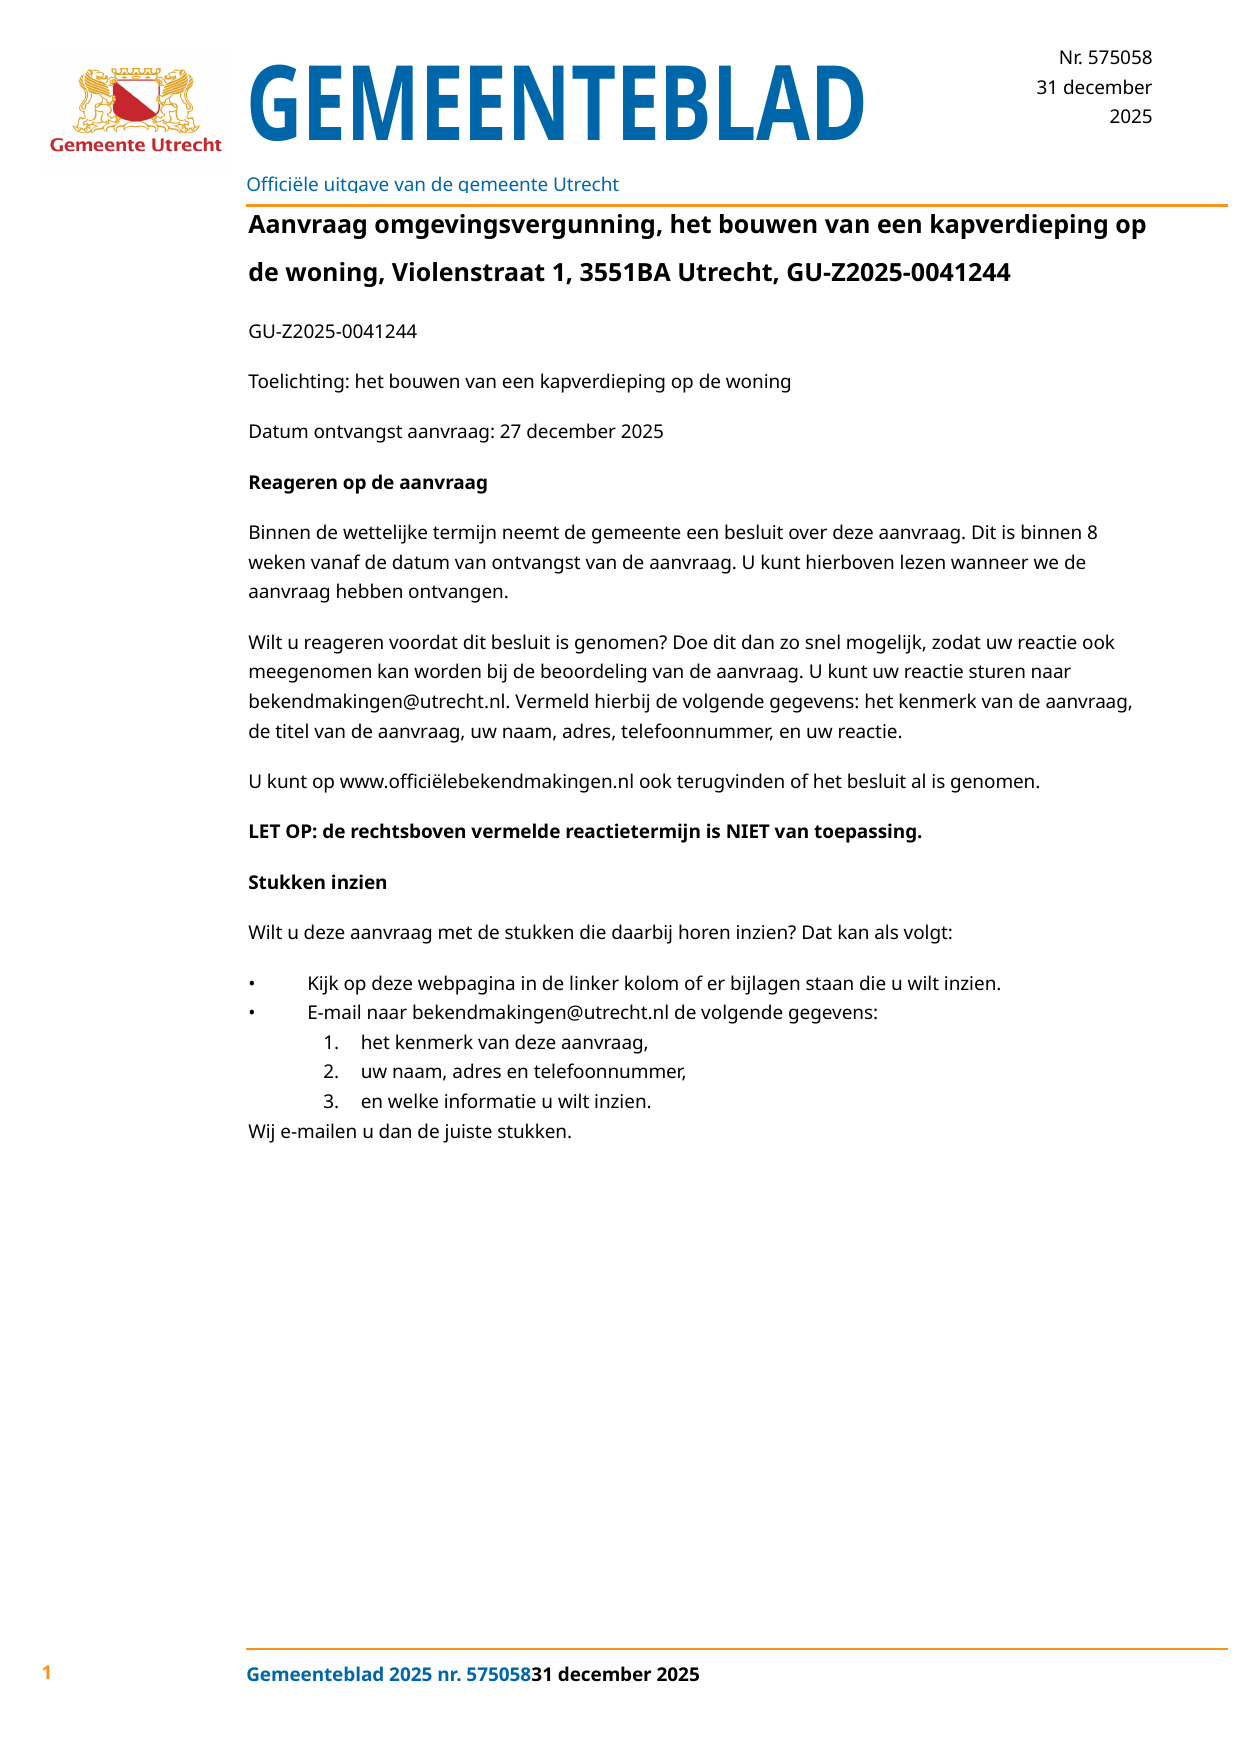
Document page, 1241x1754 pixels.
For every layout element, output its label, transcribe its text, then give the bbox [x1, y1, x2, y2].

list uw naam, adres en telefoonnummer, [323, 1059, 1152, 1084]
list E-mail naar bekendmakingen@utrecht.nl de volgende gegevens: [248, 999, 1152, 1025]
text U kunt op www.officiëlebekendmakingen.nl ook terugvinden of het besluit al is genomen. [248, 768, 1152, 794]
list en welke informatie u wilt inzien. [323, 1088, 1152, 1114]
text Binnen de wettelijke termijn neemt de gemeente een besluit over deze aanvraag. Dit is binnen 8 weken vanaf de datum van ontvangst van de aanvraag. U kunt hierboven lezen wanneer we de aanvraag hebben ontvangen. [248, 519, 1152, 604]
text LET OP: de rechtsboven vermelde reactietermijn is NIET van toepassing. [248, 819, 1152, 844]
text Aanvraag omgevingsvergunning, het bouwen van een kapverdieping op de woning, Violenstraat 1, 3551BA Utrecht, GU-Z2025-0041244 [248, 207, 1152, 288]
picture [41, 47, 231, 172]
text Datum ontvangst aanvraag: 27 december 2025 [248, 419, 1152, 444]
text Wij e-mailen u dan de juiste stukken. [248, 1118, 1152, 1144]
text GU-Z2025-0041244 [248, 318, 1152, 344]
text Wilt u reageren voordat dit besluit is genomen? Doe dit dan zo snel mogelijk, zodat uw reactie ook meegenomen kan worden bij de beoordeling van de aanvraag. U kunt uw reactie sturen naar bekendmakingen@utrecht.nl. Vermeld hierbij de volgende gegevens: het kenmerk van de aanvraag, de titel van de aanvraag, uw naam, adres, telefoonnummer, en uw reactie. [248, 629, 1152, 744]
list het kenmerk van deze aanvraag, [323, 1029, 1152, 1055]
list Kijk op deze webpagina in de linker kolom of er bijlagen staan die u wilt inzien. [248, 970, 1152, 996]
text Wilt u deze aanvraag met de stukken die daarbij horen inzien? Dat kan als volgt: [248, 919, 1152, 945]
text Stukken inzien [248, 869, 1152, 895]
text Reageren op de aanvraag [248, 469, 1152, 495]
text Toelichting: het bouwen van een kapverdieping op de woning [248, 368, 1152, 394]
